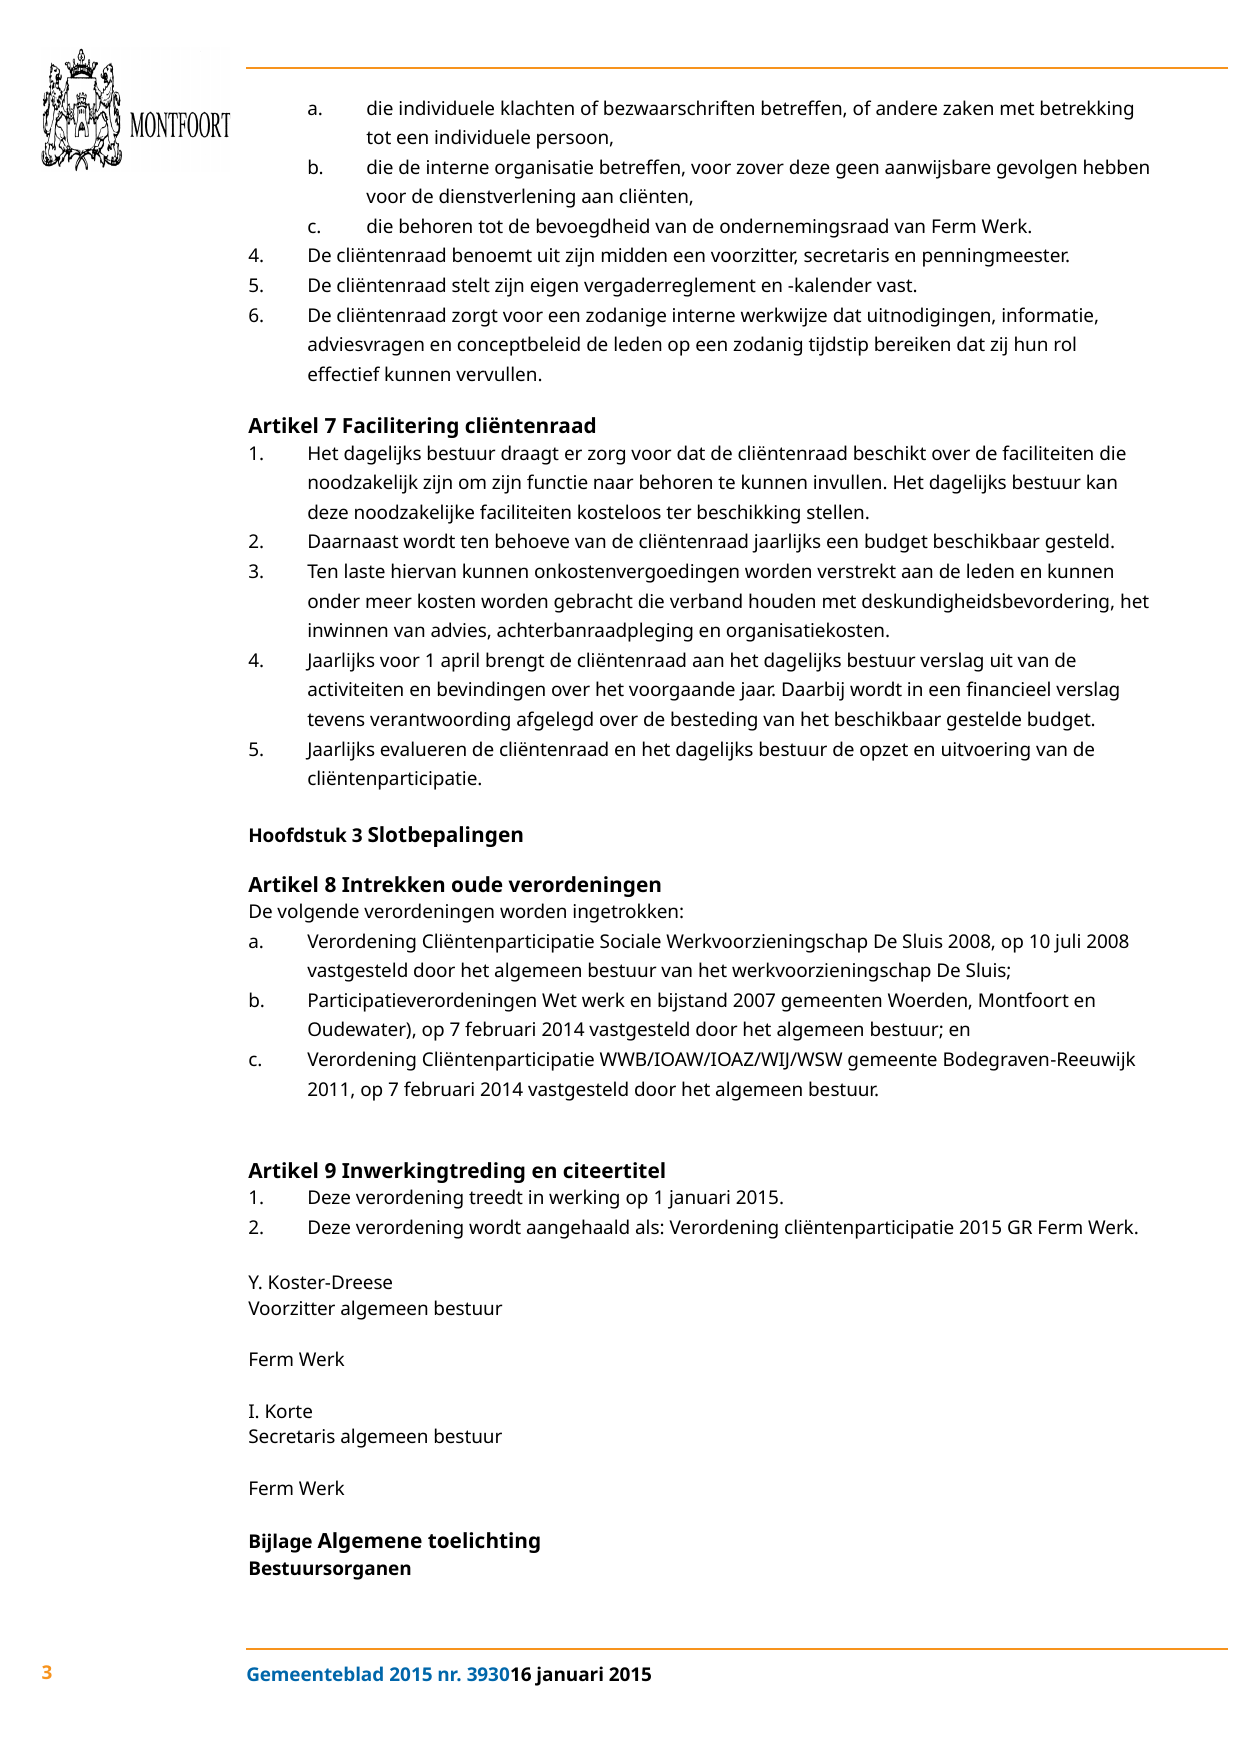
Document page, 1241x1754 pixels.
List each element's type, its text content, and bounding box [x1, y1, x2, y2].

list Deze verordening treedt in werking op 1 januari 2015. [248, 1184, 1152, 1210]
text Ferm Werk [248, 1475, 1152, 1501]
list Participatieverordeningen Wet werk en bijstand 2007 gemeenten Woerden, Montfoort en Oudewater), op 7 februari 2014 vastgesteld door het algemeen bestuur; en [248, 987, 1152, 1042]
text Voorzitter algemeen bestuur [248, 1295, 1152, 1321]
text De volgende verordeningen worden ingetrokken: [248, 898, 1152, 924]
list die de interne organisatie betreffen, voor zover deze geen aanwijsbare gevolgen hebben voor de dienstverlening aan cliënten, [307, 154, 1152, 209]
list Ten laste hiervan kunnen onkostenvergoedingen worden verstrekt aan de leden en kunnen onder meer kosten worden gebracht die verband houden met deskundigheidsbevordering, het inwinnen van advies, achterbanraadpleging en organisatiekosten. [248, 558, 1152, 643]
list De cliëntenraad stelt zijn eigen vergaderreglement en -kalender vast. [248, 272, 1152, 298]
text Bestuursorganen [248, 1555, 1152, 1581]
text Bijlage Algemene toelichting [248, 1526, 1152, 1555]
list Verordening Cliëntenparticipatie WWB/IOAW/IOAZ/WIJ/WSW gemeente Bodegraven‑Reeuwijk 2011, op 7 februari 2014 vastgesteld door het algemeen bestuur. [248, 1046, 1152, 1102]
list Daarnaast wordt ten behoeve van de cliëntenraad jaarlijks een budget beschikbaar gesteld. [248, 529, 1152, 554]
list die individuele klachten of bezwaarschriften betreffen, of andere zaken met betrekking tot een individuele persoon, [307, 95, 1152, 150]
list die behoren tot de bevoegdheid van de ondernemingsraad van Ferm Werk. [307, 213, 1152, 239]
list Deze verordening wordt aangehaald als: Verordening cliëntenparticipatie 2015 GR Ferm Werk. [248, 1214, 1152, 1239]
text Artikel 8 Intrekken oude verordeningen [248, 870, 1152, 898]
list Jaarlijks evalueren de cliëntenraad en het dagelijks bestuur de opzet en uitvoering van de cliëntenparticipatie. [248, 736, 1152, 791]
text Ferm Werk [248, 1346, 1152, 1372]
text Secretaris algemeen bestuur [248, 1423, 1152, 1449]
text Hoofdstuk 3 Slotbepalingen [248, 821, 1152, 849]
text Artikel 9 Inwerkingtreding en citeertitel [248, 1156, 1152, 1184]
text Y. Koster-Dreese [248, 1269, 1152, 1295]
text Artikel 7 Facilitering cliëntenraad [248, 411, 1152, 440]
picture [41, 47, 231, 172]
list De cliëntenraad benoemt uit zijn midden een voorzitter, secretaris en penningmeester. [248, 243, 1152, 268]
list De cliëntenraad zorgt voor een zodanige interne werkwijze dat uitnodigingen, informatie, adviesvragen en conceptbeleid de leden op een zodanig tijdstip bereiken dat zij hun rol effectief kunnen vervullen. [248, 302, 1152, 387]
list Verordening Cliëntenparticipatie Sociale Werkvoorzieningschap De Sluis 2008, op 10 juli 2008 vastgesteld door het algemeen bestuur van het werkvoorzieningschap De Sluis; [248, 928, 1152, 983]
list Het dagelijks bestuur draagt er zorg voor dat de cliëntenraad beschikt over de faciliteiten die noodzakelijk zijn om zijn functie naar behoren te kunnen invullen. Het dagelijks bestuur kan deze noodzakelijke faciliteiten kosteloos ter beschikking stellen. [248, 440, 1152, 525]
list Jaarlijks voor 1 april brengt de cliëntenraad aan het dagelijks bestuur verslag uit van de activiteiten en bevindingen over het voorgaande jaar. Daarbij wordt in een financieel verslag tevens verantwoording afgelegd over de besteding van het beschikbaar gestelde budget. [248, 647, 1152, 732]
text I. Korte [248, 1398, 1152, 1423]
